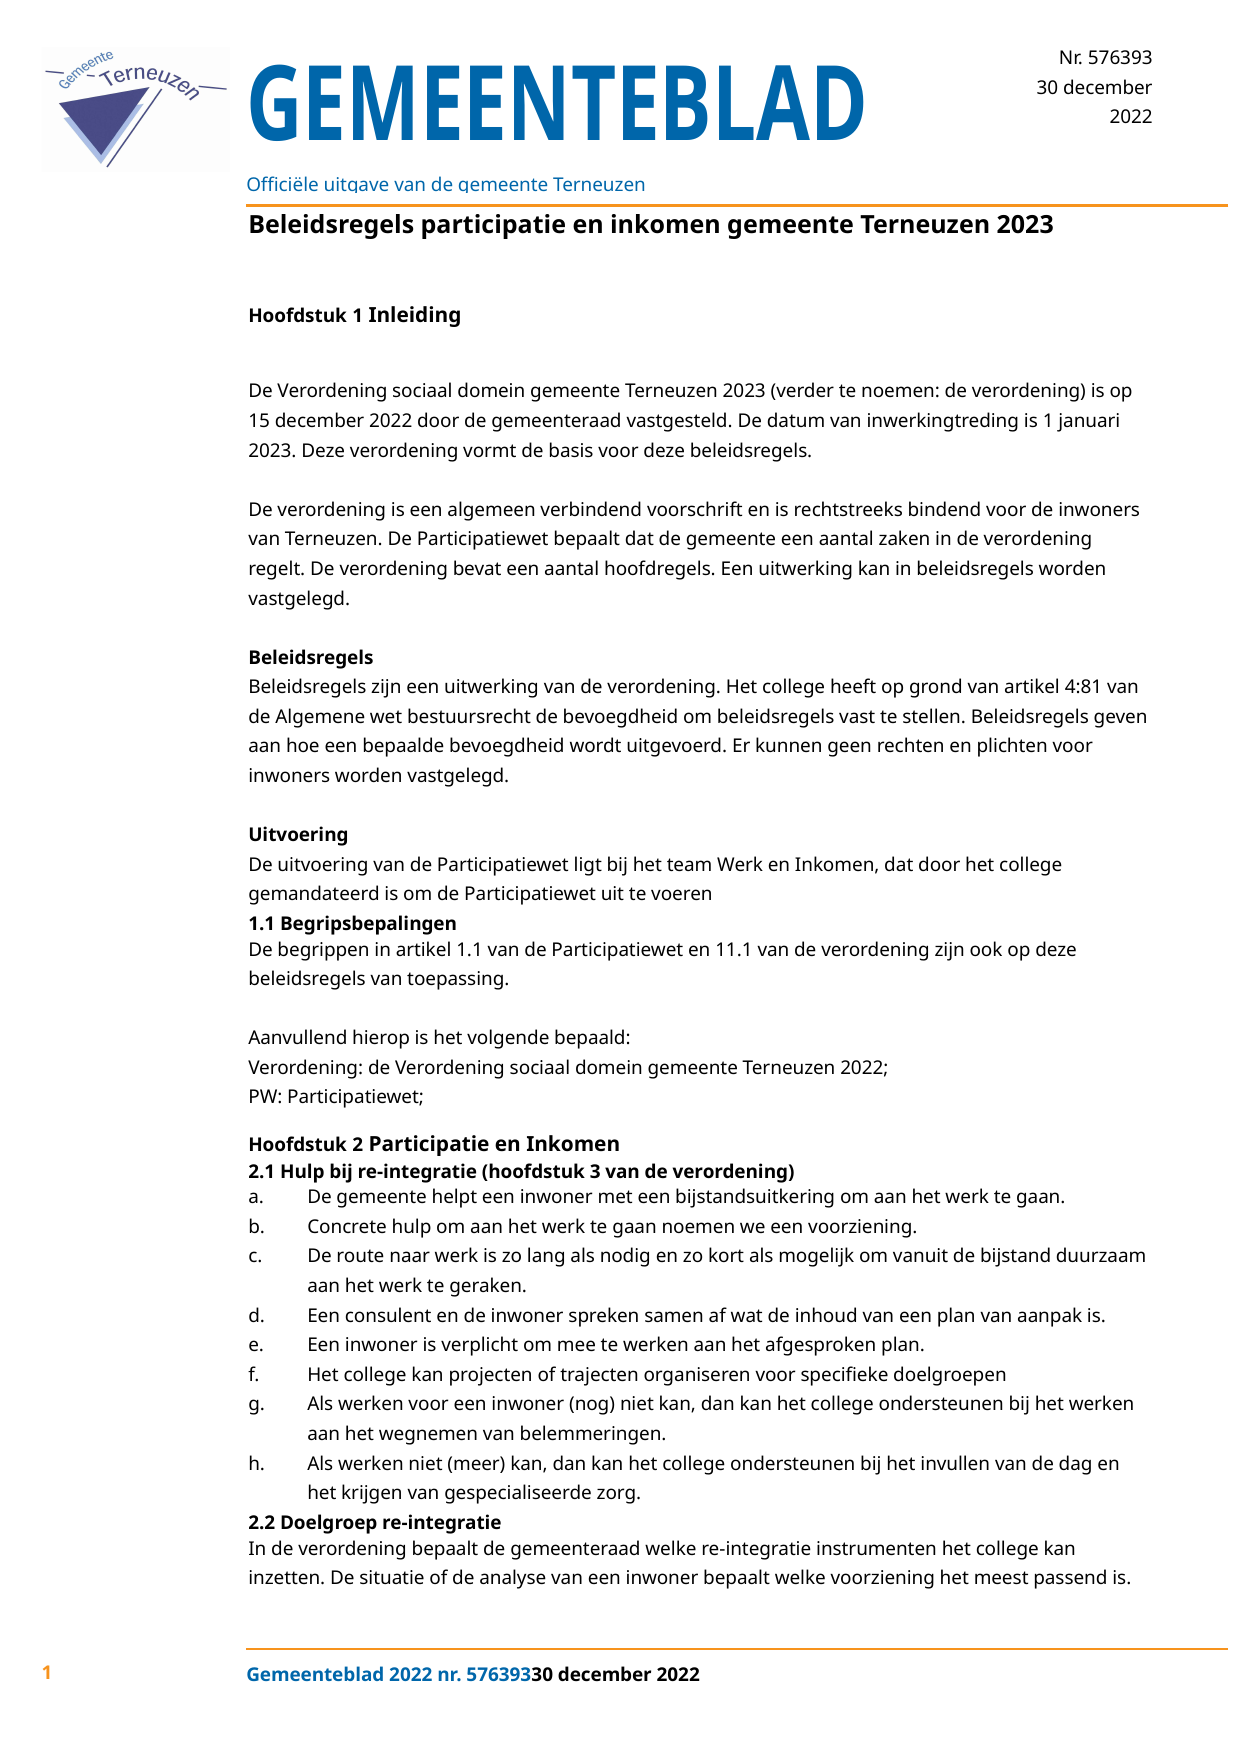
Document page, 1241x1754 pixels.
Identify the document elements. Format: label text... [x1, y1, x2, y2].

text PW: Participatiewet; [248, 1084, 1152, 1109]
text De verordening is een algemeen verbindend voorschrift en is rechtstreeks bindend voor de inwoners van Terneuzen. De Participatiewet bepaalt dat de gemeente een aantal zaken in de verordening regelt. De verordening bevat een aantal hoofdregels. Een uitwerking kan in beleidsregels worden vastgelegd. [248, 496, 1152, 610]
list De gemeente helpt een inwoner met een bijstandsuitkering om aan het werk te gaan. [248, 1183, 1152, 1209]
list Het college kan projecten of trajecten organiseren voor specifieke doelgroepen [248, 1361, 1152, 1387]
text Beleidsregels participatie en inkomen gemeente Terneuzen 2023 [248, 207, 1152, 241]
picture [41, 47, 231, 172]
text In de verordening bepaalt de gemeenteraad welke re-integratie instrumenten het college kan inzetten. De situatie of de analyse van een inwoner bepaalt welke voorziening het meest passend is. [248, 1535, 1152, 1590]
text Hoofdstuk 2 Participatie en Inkomen [248, 1129, 1152, 1158]
text Verordening: de Verordening sociaal domein gemeente Terneuzen 2022; [248, 1054, 1152, 1080]
text Beleidsregels [248, 644, 1152, 669]
list Als werken voor een inwoner (nog) niet kan, dan kan het college ondersteunen bij het werken aan het wegnemen van belemmeringen. [248, 1391, 1152, 1446]
text Beleidsregels zijn een uitwerking van de verordening. Het college heeft op grond van artikel 4:81 van de Algemene wet bestuursrecht de bevoegdheid om beleidsregels vast te stellen. Beleidsregels geven aan hoe een bepaalde bevoegdheid wordt uitgevoerd. Er kunnen geen rechten en plichten voor inwoners worden vastgelegd. [248, 673, 1152, 788]
text De Verordening sociaal domein gemeente Terneuzen 2023 (verder te noemen: de verordening) is op 15 december 2022 door de gemeenteraad vastgesteld. De datum van inwerkingtreding is 1 januari 2023. Deze verordening vormt de basis voor deze beleidsregels. [248, 378, 1152, 462]
text 2.2 Doelgroep re-integratie [248, 1509, 1152, 1535]
text De uitvoering van de Participatiewet ligt bij het team Werk en Inkomen, dat door het college gemandateerd is om de Participatiewet uit te voeren [248, 851, 1152, 906]
list Als werken niet (meer) kan, dan kan het college ondersteunen bij het invullen van de dag en het krijgen van gespecialiseerde zorg. [248, 1450, 1152, 1505]
text Aanvullend hierop is het volgende bepaald: [248, 1024, 1152, 1050]
text Uitvoering [248, 821, 1152, 847]
text De begrippen in artikel 1.1 van de Participatiewet en 11.1 van de verordening zijn ook op deze beleidsregels van toepassing. [248, 936, 1152, 991]
list Concrete hulp om aan het werk te gaan noemen we een voorziening. [248, 1213, 1152, 1239]
list De route naar werk is zo lang als nodig en zo kort als mogelijk om vanuit de bijstand duurzaam aan het werk te geraken. [248, 1243, 1152, 1298]
text 1.1 Begripsbepalingen [248, 910, 1152, 936]
list Een inwoner is verplicht om mee te werken aan het afgesproken plan. [248, 1331, 1152, 1357]
text 2.1 Hulp bij re-integratie (hoofdstuk 3 van de verordening) [248, 1158, 1152, 1183]
list Een consulent en de inwoner spreken samen af wat de inhoud van een plan van aanpak is. [248, 1302, 1152, 1328]
text Hoofdstuk 1 Inleiding [248, 300, 1152, 328]
